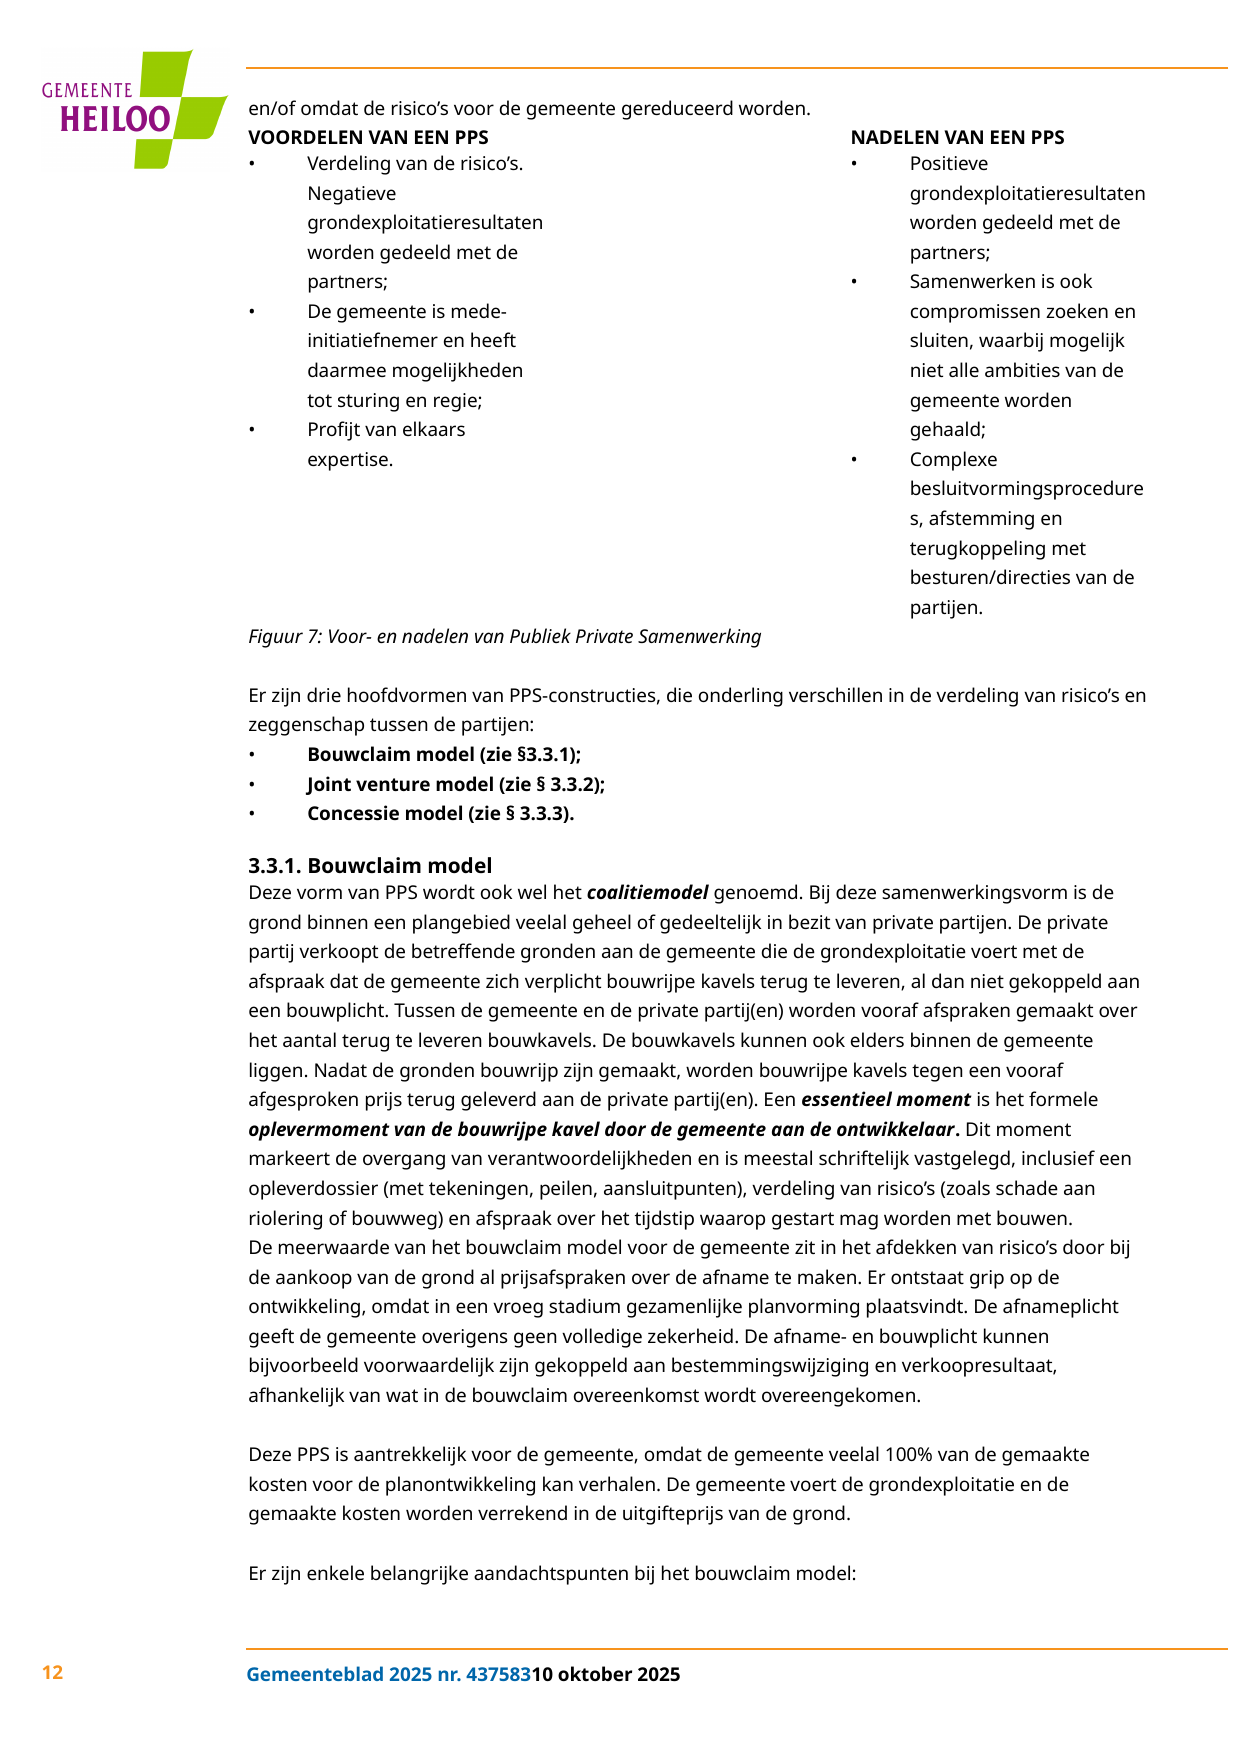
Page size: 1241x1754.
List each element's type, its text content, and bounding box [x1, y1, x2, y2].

list Concessie model (zie § 3.3.3). [248, 800, 1152, 826]
table_header NADELEN VAN EEN PPS [850, 125, 1152, 150]
text 3.3.1. Bouwclaim model [248, 851, 1152, 879]
list Bouwclaim model (zie §3.3.1); [248, 741, 1152, 767]
picture [41, 47, 231, 172]
table_header [549, 125, 850, 620]
text Deze PPS is aantrekkelijk voor de gemeente, omdat de gemeente veelal 100% van de gemaakte kosten voor de planontwikkeling kan verhalen. De gemeente voert de grondexploitatie en de gemaakte kosten worden verrekend in de uitgifteprijs van de grond. [248, 1441, 1152, 1526]
table_header VOORDELEN VAN EEN PPS [248, 125, 549, 150]
text Er zijn enkele belangrijke aandachtspunten bij het bouwclaim model: [248, 1560, 1152, 1585]
table_cell Positieve grondexploitatieresultaten worden gedeeld met de partners; Samenwerken is ook compromissen zoeken en sluiten, waarbij mogelijk niet alle ambities van de gemeente worden gehaald; Complexe besluitvormingsprocedures, afstemming en terugkoppeling met besturen/directies van de partijen. [850, 150, 1152, 620]
text en/of omdat de risico’s voor de gemeente gereduceerd worden. [248, 95, 1152, 121]
text Er zijn drie hoofdvormen van PPS-constructies, die onderling verschillen in de verdeling van risico’s en zeggenschap tussen de partijen: [248, 682, 1152, 737]
list Joint venture model (zie § 3.3.2); [248, 771, 1152, 797]
table_cell Verdeling van de risico’s. Negatieve grondexploitatieresultaten worden gedeeld met de partners; De gemeente is mede-initiatiefnemer en heeft daarmee mogelijkheden tot sturing en regie; Profijt van elkaars expertise. [248, 150, 549, 620]
text Figuur 7: Voor- en nadelen van Publiek Private Samenwerking [248, 623, 1152, 649]
text Deze vorm van PPS wordt ook wel het coalitiemodel genoemd. Bij deze samenwerkingsvorm is de grond binnen een plangebied veelal geheel of gedeeltelijk in bezit van private partijen. De private partij verkoopt de betreffende gronden aan de gemeente die de grondexploitatie voert met de afspraak dat de gemeente zich verplicht bouwrijpe kavels terug te leveren, al dan niet gekoppeld aan een bouwplicht. Tussen de gemeente en de private partij(en) worden vooraf afspraken gemaakt over het aantal terug te leveren bouwkavels. De bouwkavels kunnen ook elders binnen de gemeente liggen. Nadat de gronden bouwrijp zijn gemaakt, worden bouwrijpe kavels tegen een vooraf afgesproken prijs terug geleverd aan de private partij(en). Een essentieel moment is het formele oplevermoment van de bouwrijpe kavel door de gemeente aan de ontwikkelaar. Dit moment markeert de overgang van verantwoordelijkheden en is meestal schriftelijk vastgelegd, inclusief een opleverdossier (met tekeningen, peilen, aansluitpunten), verdeling van risico’s (zoals schade aan riolering of bouwweg) en afspraak over het tijdstip waarop gestart mag worden met bouwen. [248, 879, 1152, 1230]
text De meerwaarde van het bouwclaim model voor de gemeente zit in het afdekken van risico’s door bij de aankoop van de grond al prijsafspraken over de afname te maken. Er ontstaat grip op de ontwikkeling, omdat in een vroeg stadium gezamenlijke planvorming plaatsvindt. De afnameplicht geeft de gemeente overigens geen volledige zekerheid. De afname- en bouwplicht kunnen bijvoorbeeld voorwaardelijk zijn gekoppeld aan bestemmingswijziging en verkoopresultaat, afhankelijk van wat in de bouwclaim overeenkomst wordt overeengekomen. [248, 1234, 1152, 1408]
